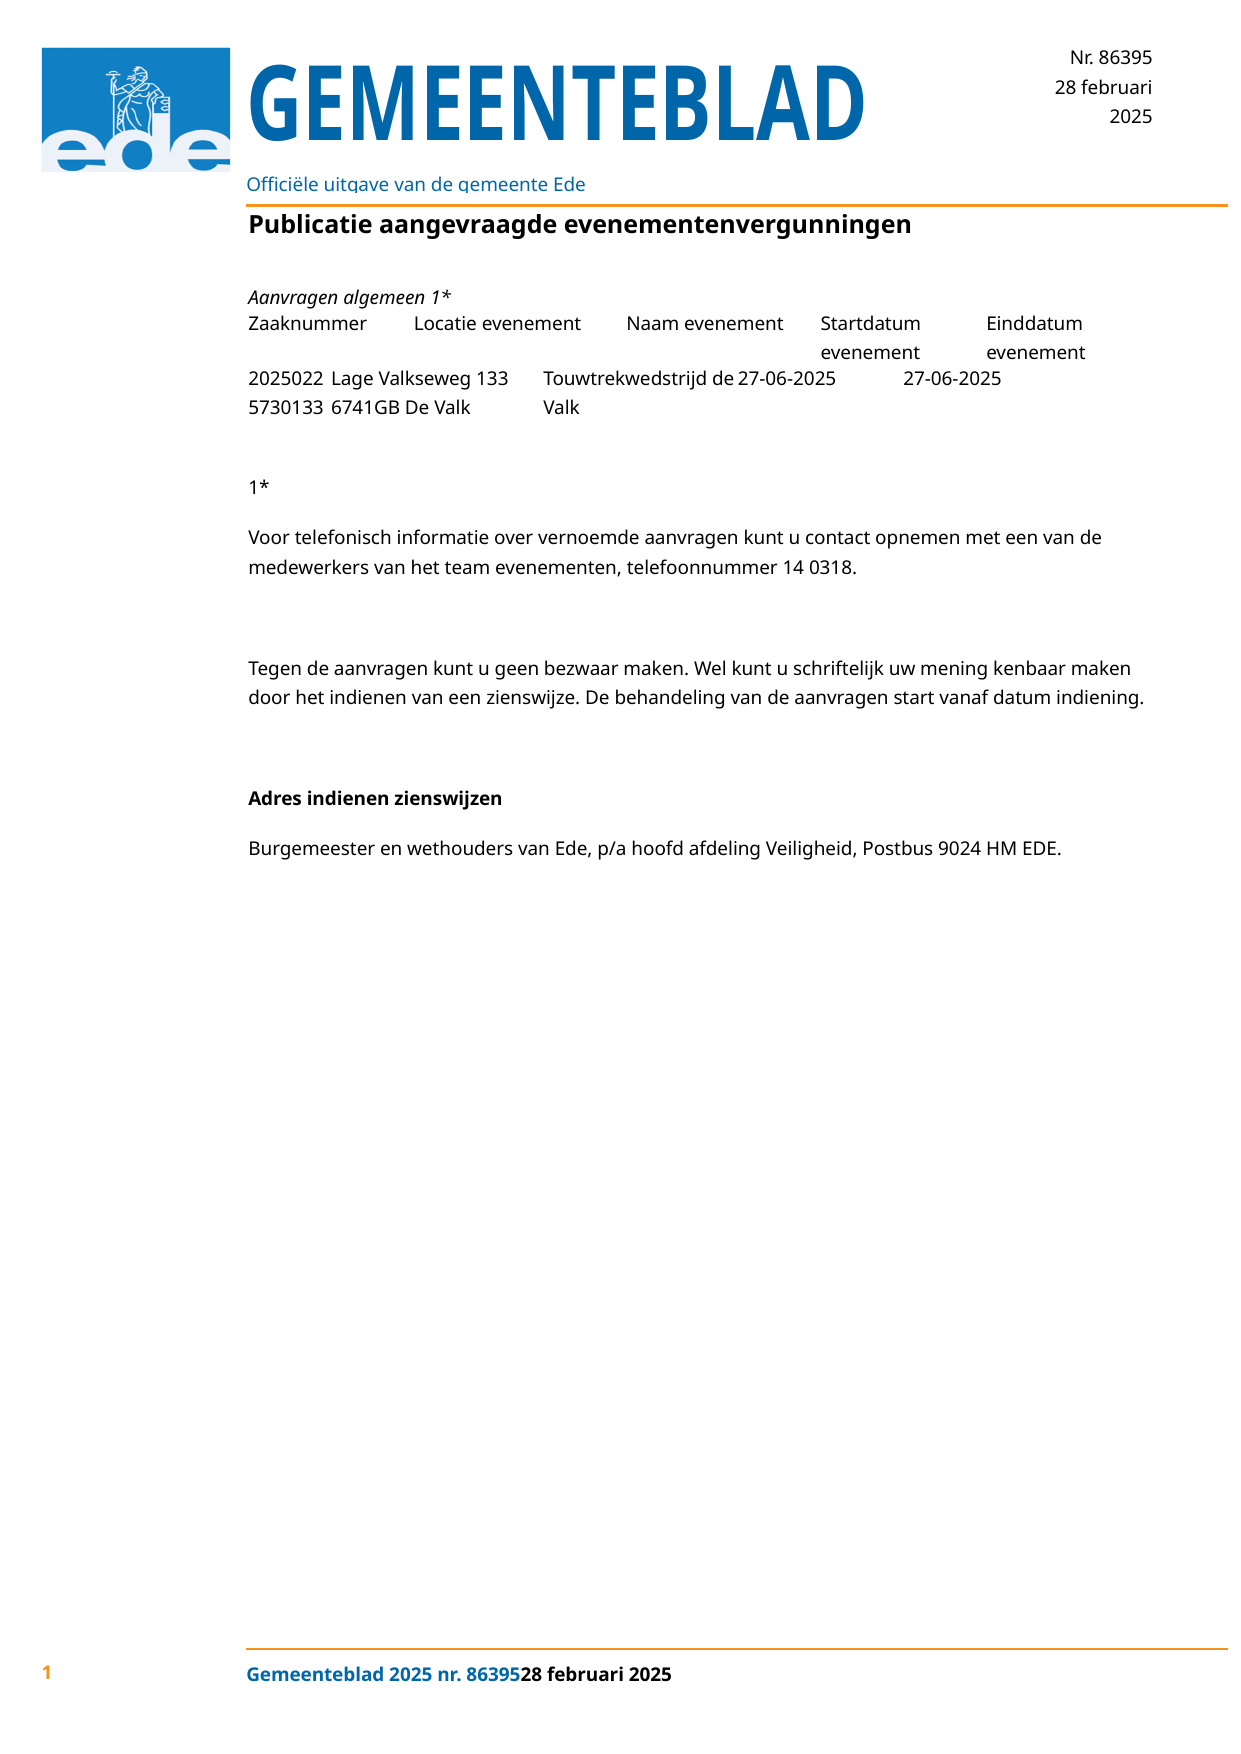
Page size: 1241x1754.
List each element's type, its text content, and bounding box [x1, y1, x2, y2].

table_cell Lage Valkseweg 133 6741GB De Valk [331, 365, 543, 420]
table_cell 27-06-2025 [738, 365, 903, 420]
text 1* [248, 474, 1152, 500]
text Adres indienen zienswijzen [248, 785, 1152, 811]
picture [41, 47, 231, 172]
table_header Naam evenement [626, 310, 820, 365]
table_cell Touwtrekwedstrijd de Valk [543, 365, 738, 420]
text Burgemeester en wethouders van Ede, p/a hoofd afdeling Veiligheid, Postbus 9024 HM EDE. [248, 836, 1152, 861]
text Voor telefonisch informatie over vernoemde aanvragen kunt u contact opnemen met een van de medewerkers van het team evenementen, telefoonnummer 14 0318. [248, 524, 1152, 580]
text Publicatie aangevraagde evenementenvergunningen [248, 207, 1152, 241]
table_header Einddatum evenement [986, 310, 1152, 365]
text Tegen de aanvragen kunt u geen bezwaar maken. Wel kunt u schriftelijk uw mening kenbaar maken door het indienen van een zienswijze. De behandeling van de aanvragen start vanaf datum indiening. [248, 655, 1152, 710]
text Aanvragen algemeen 1* [248, 284, 1152, 309]
table_cell 20250225730133 [248, 365, 331, 420]
table_header Startdatum evenement [820, 310, 986, 365]
table_cell 27-06-2025 [903, 365, 1069, 420]
table_header Zaaknummer [248, 310, 413, 365]
table_header Locatie evenement [414, 310, 626, 365]
